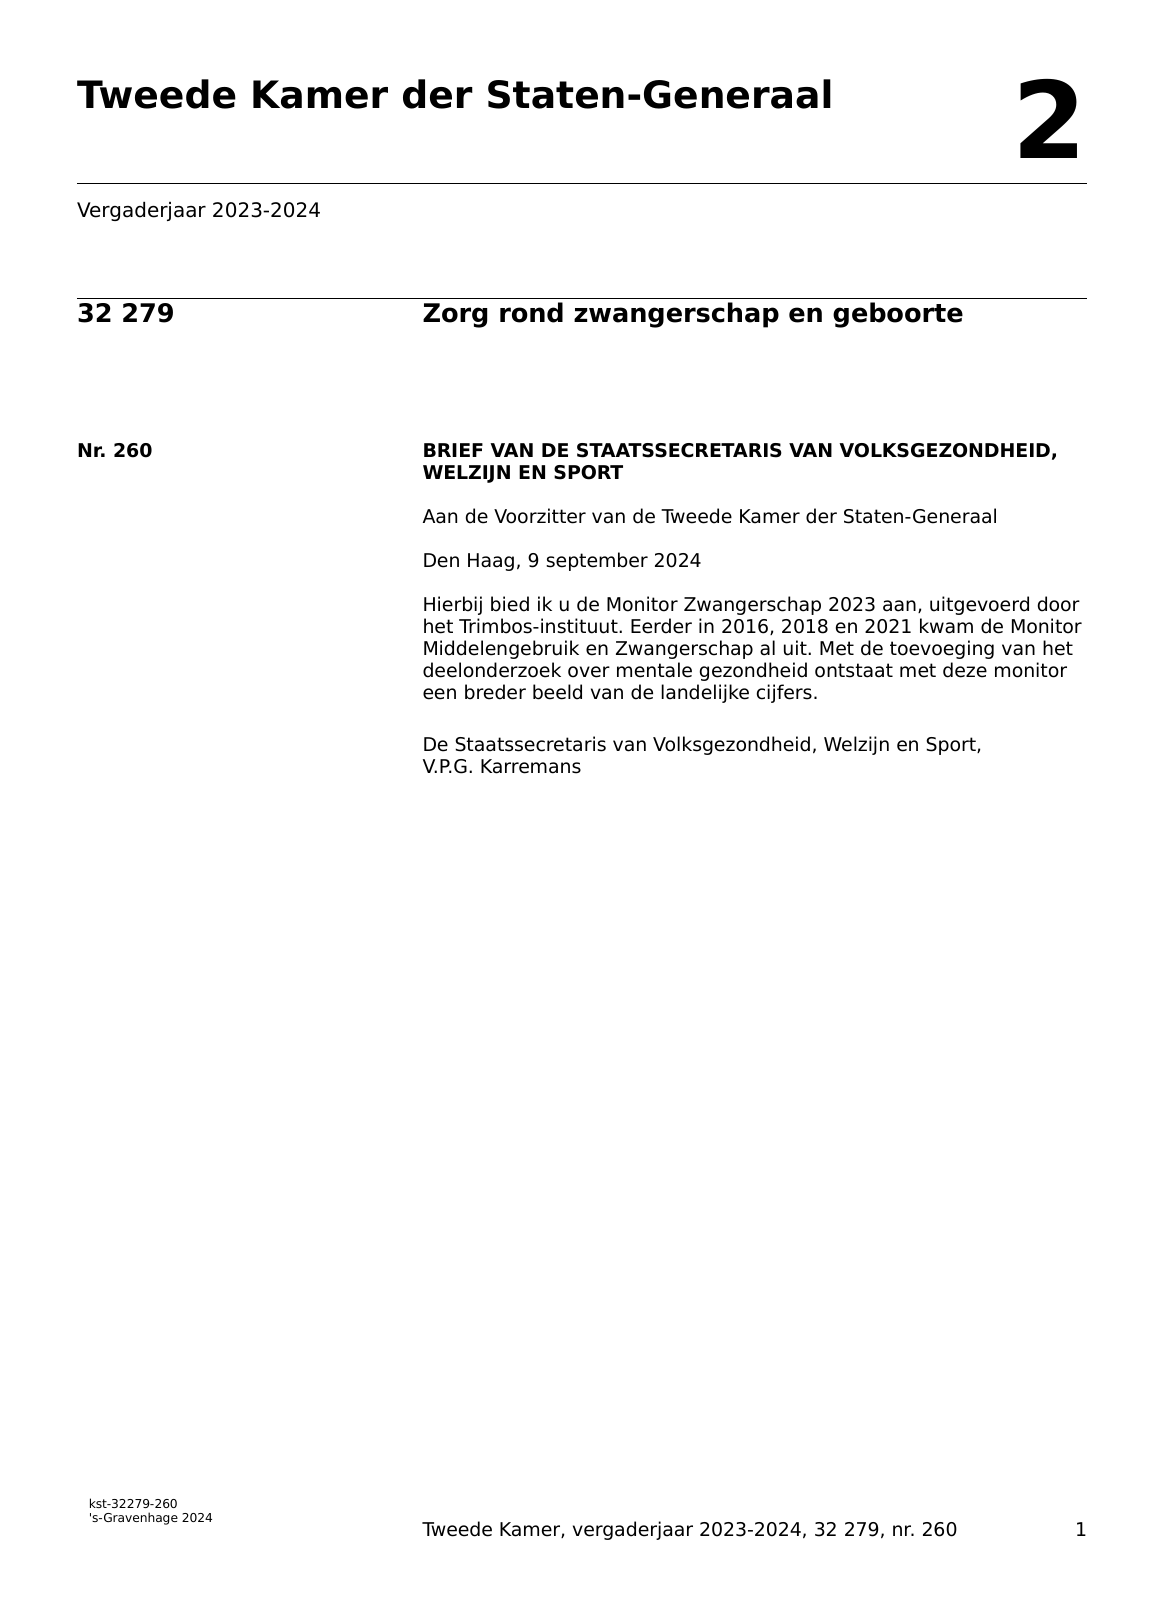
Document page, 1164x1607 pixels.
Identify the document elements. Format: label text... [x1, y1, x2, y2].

table_cell Vergaderjaar 2023-2024 [77, 184, 1087, 298]
text Aan de Voorzitter van de Tweede Kamer der Staten-Generaal [422, 506, 1087, 528]
text 's-Gravenhage 2024 [88, 1511, 323, 1525]
table_header 2 [886, 59, 1087, 183]
text De Staatssecretaris van Volksgezondheid, Welzijn en Sport, V.P.G. Karremans [422, 734, 1087, 778]
text Den Haag, 9 september 2024 [422, 550, 1087, 572]
subtitle Nr. 260 BRIEF VAN DE STAATSSECRETARIS VAN VOLKSGEZONDHEID, WELZIJN EN SPORT [77, 440, 1087, 484]
table_header Tweede Kamer der Staten-Generaal [77, 59, 886, 183]
text Hierbij bied ik u de Monitor Zwangerschap 2023 aan, uitgevoerd door het Trimbos-instituut. Eerder in 2016, 2018 en 2021 kwam de Monitor Middelengebruik en Zwangerschap al uit. Met de toevoeging van het deelonderzoek over mentale gezondheid ontstaat met deze monitor een breder beeld van de landelijke cijfers. [422, 594, 1087, 704]
subtitle 32 279 Zorg rond zwangerschap en geboorte [77, 299, 1087, 329]
text kst-32279-260 [88, 1497, 323, 1511]
